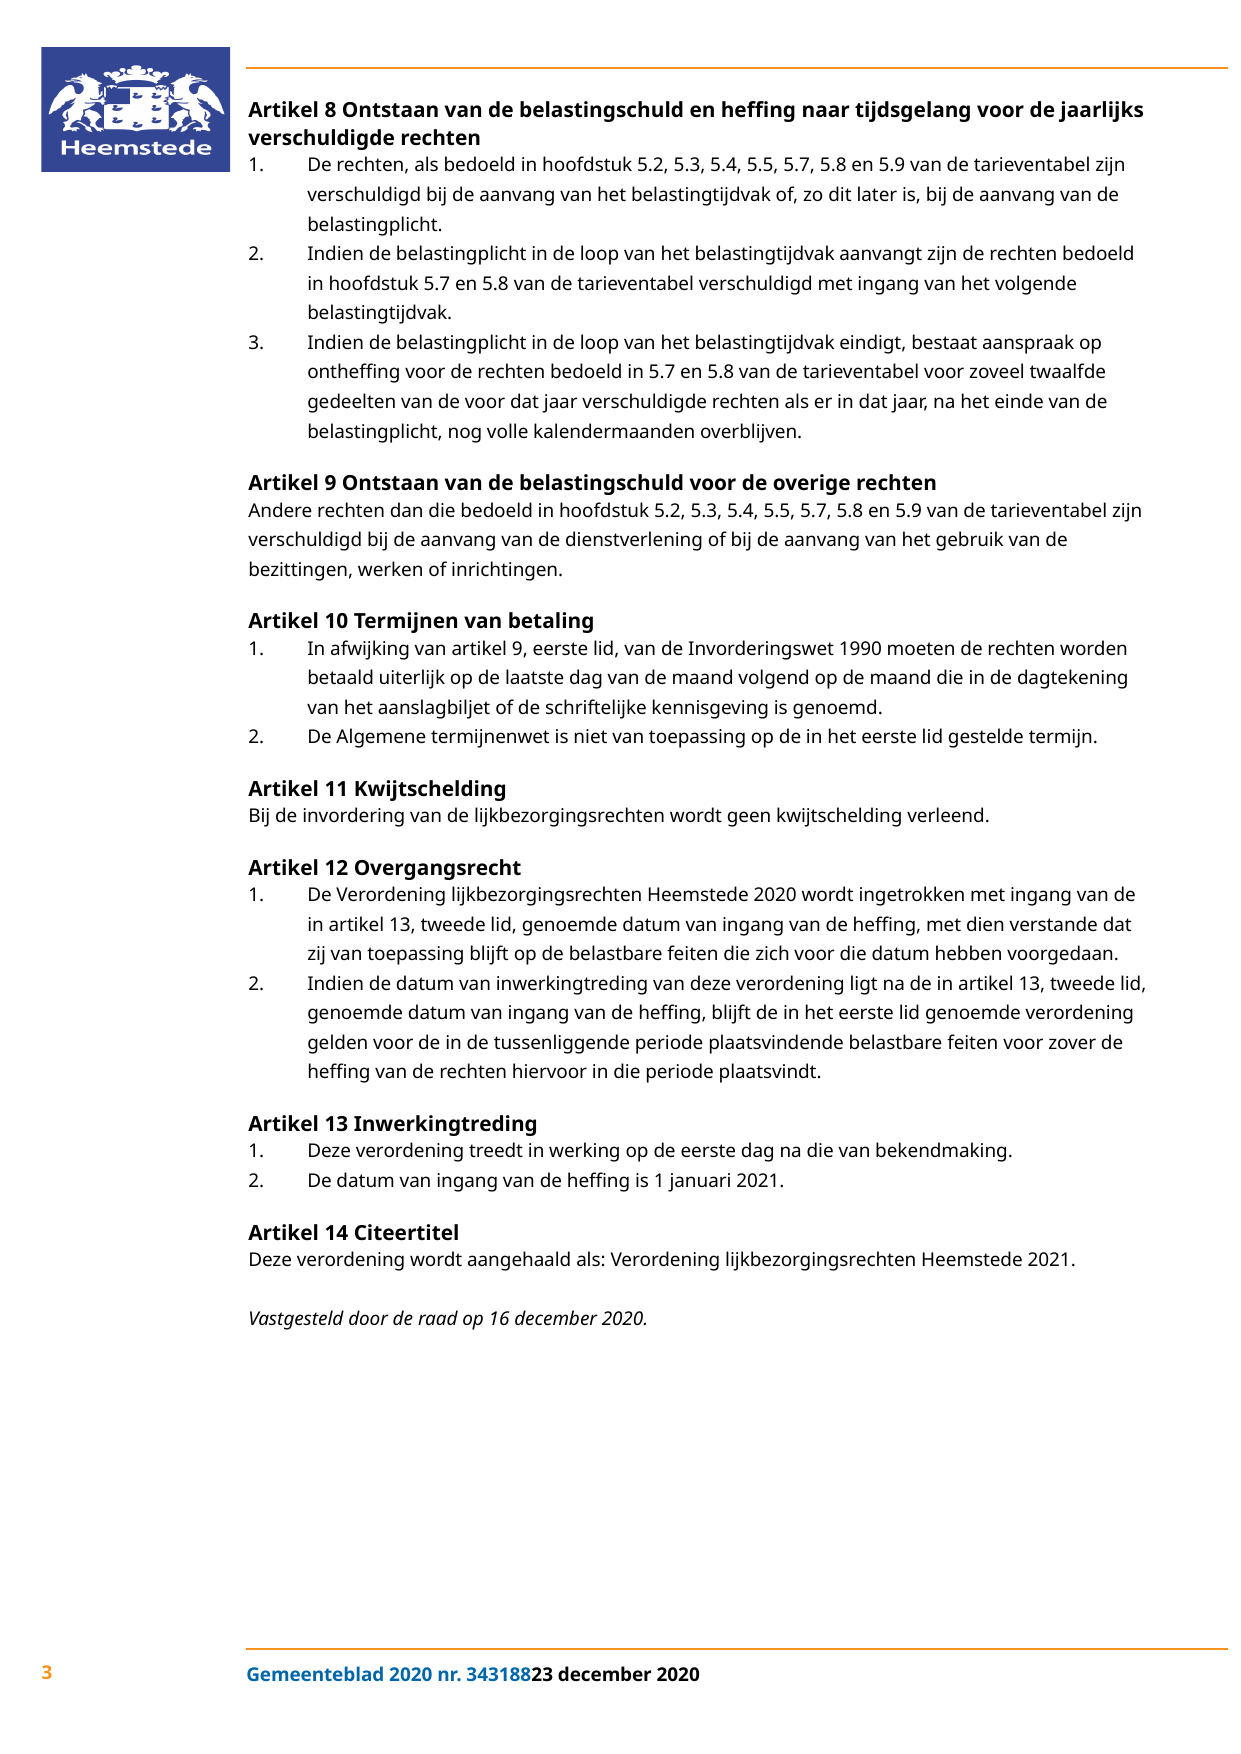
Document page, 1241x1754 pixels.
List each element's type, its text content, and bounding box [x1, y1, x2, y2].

list Indien de belastingplicht in de loop van het belastingtijdvak eindigt, bestaat aanspraak op ontheffing voor de rechten bedoeld in 5.7 en 5.8 van de tarieventabel voor zoveel twaalfde gedeelten van de voor dat jaar verschuldigde rechten als er in dat jaar, na het einde van de belastingplicht, nog volle kalendermaanden overblijven. [248, 329, 1152, 444]
text Vastgesteld door de raad op 16 december 2020. [248, 1305, 1152, 1331]
text Andere rechten dan die bedoeld in hoofdstuk 5.2, 5.3, 5.4, 5.5, 5.7, 5.8 en 5.9 van de tarieventabel zijn verschuldigd bij de aanvang van de dienstverlening of bij de aanvang van het gebruik van de bezittingen, werken of inrichtingen. [248, 497, 1152, 582]
list De Verordening lijkbezorgingsrechten Heemstede 2020 wordt ingetrokken met ingang van de in artikel 13, tweede lid, genoemde datum van ingang van de heffing, met dien verstande dat zij van toepassing blijft op de belastbare feiten die zich voor die datum hebben voorgedaan. [248, 881, 1152, 966]
list De Algemene termijnenwet is niet van toepassing op de in het eerste lid gestelde termijn. [248, 723, 1152, 749]
text Deze verordening wordt aangehaald als: Verordening lijkbezorgingsrechten Heemstede 2021. [248, 1246, 1152, 1272]
list Deze verordening treedt in werking op de eerste dag na die van bekendmaking. [248, 1138, 1152, 1163]
list De rechten, als bedoeld in hoofdstuk 5.2, 5.3, 5.4, 5.5, 5.7, 5.8 en 5.9 van de tarieventabel zijn verschuldigd bij de aanvang van het belastingtijdvak of, zo dit later is, bij de aanvang van de belastingplicht. [248, 152, 1152, 237]
list Indien de belastingplicht in de loop van het belastingtijdvak aanvangt zijn de rechten bedoeld in hoofdstuk 5.7 en 5.8 van de tarieventabel verschuldigd met ingang van het volgende belastingtijdvak. [248, 240, 1152, 325]
list In afwijking van artikel 9, eerste lid, van de Invorderingswet 1990 moeten de rechten worden betaald uiterlijk op de laatste dag van de maand volgend op de maand die in de dagtekening van het aanslagbiljet of de schriftelijke kennisgeving is genoemd. [248, 635, 1152, 720]
list De datum van ingang van de heffing is 1 januari 2021. [248, 1167, 1152, 1193]
text Artikel 9 Ontstaan van de belastingschuld voor de overige rechten [248, 468, 1152, 497]
text Artikel 12 Overgangsrecht [248, 853, 1152, 881]
text Bij de invordering van de lijkbezorgingsrechten wordt geen kwijtschelding verleend. [248, 802, 1152, 828]
text Artikel 8 Ontstaan van de belastingschuld en heffing naar tijdsgelang voor de jaarlijks verschuldigde rechten [248, 95, 1152, 152]
text Artikel 14 Citeertitel [248, 1218, 1152, 1246]
list Indien de datum van inwerkingtreding van deze verordening ligt na de in artikel 13, tweede lid, genoemde datum van ingang van de heffing, blijft de in het eerste lid genoemde verordening gelden voor de in de tussenliggende periode plaatsvindende belastbare feiten voor zover de heffing van de rechten hiervoor in die periode plaatsvindt. [248, 970, 1152, 1084]
text Artikel 10 Termijnen van betaling [248, 606, 1152, 635]
text Artikel 13 Inwerkingtreding [248, 1109, 1152, 1138]
text Artikel 11 Kwijtschelding [248, 774, 1152, 802]
picture [41, 47, 231, 172]
